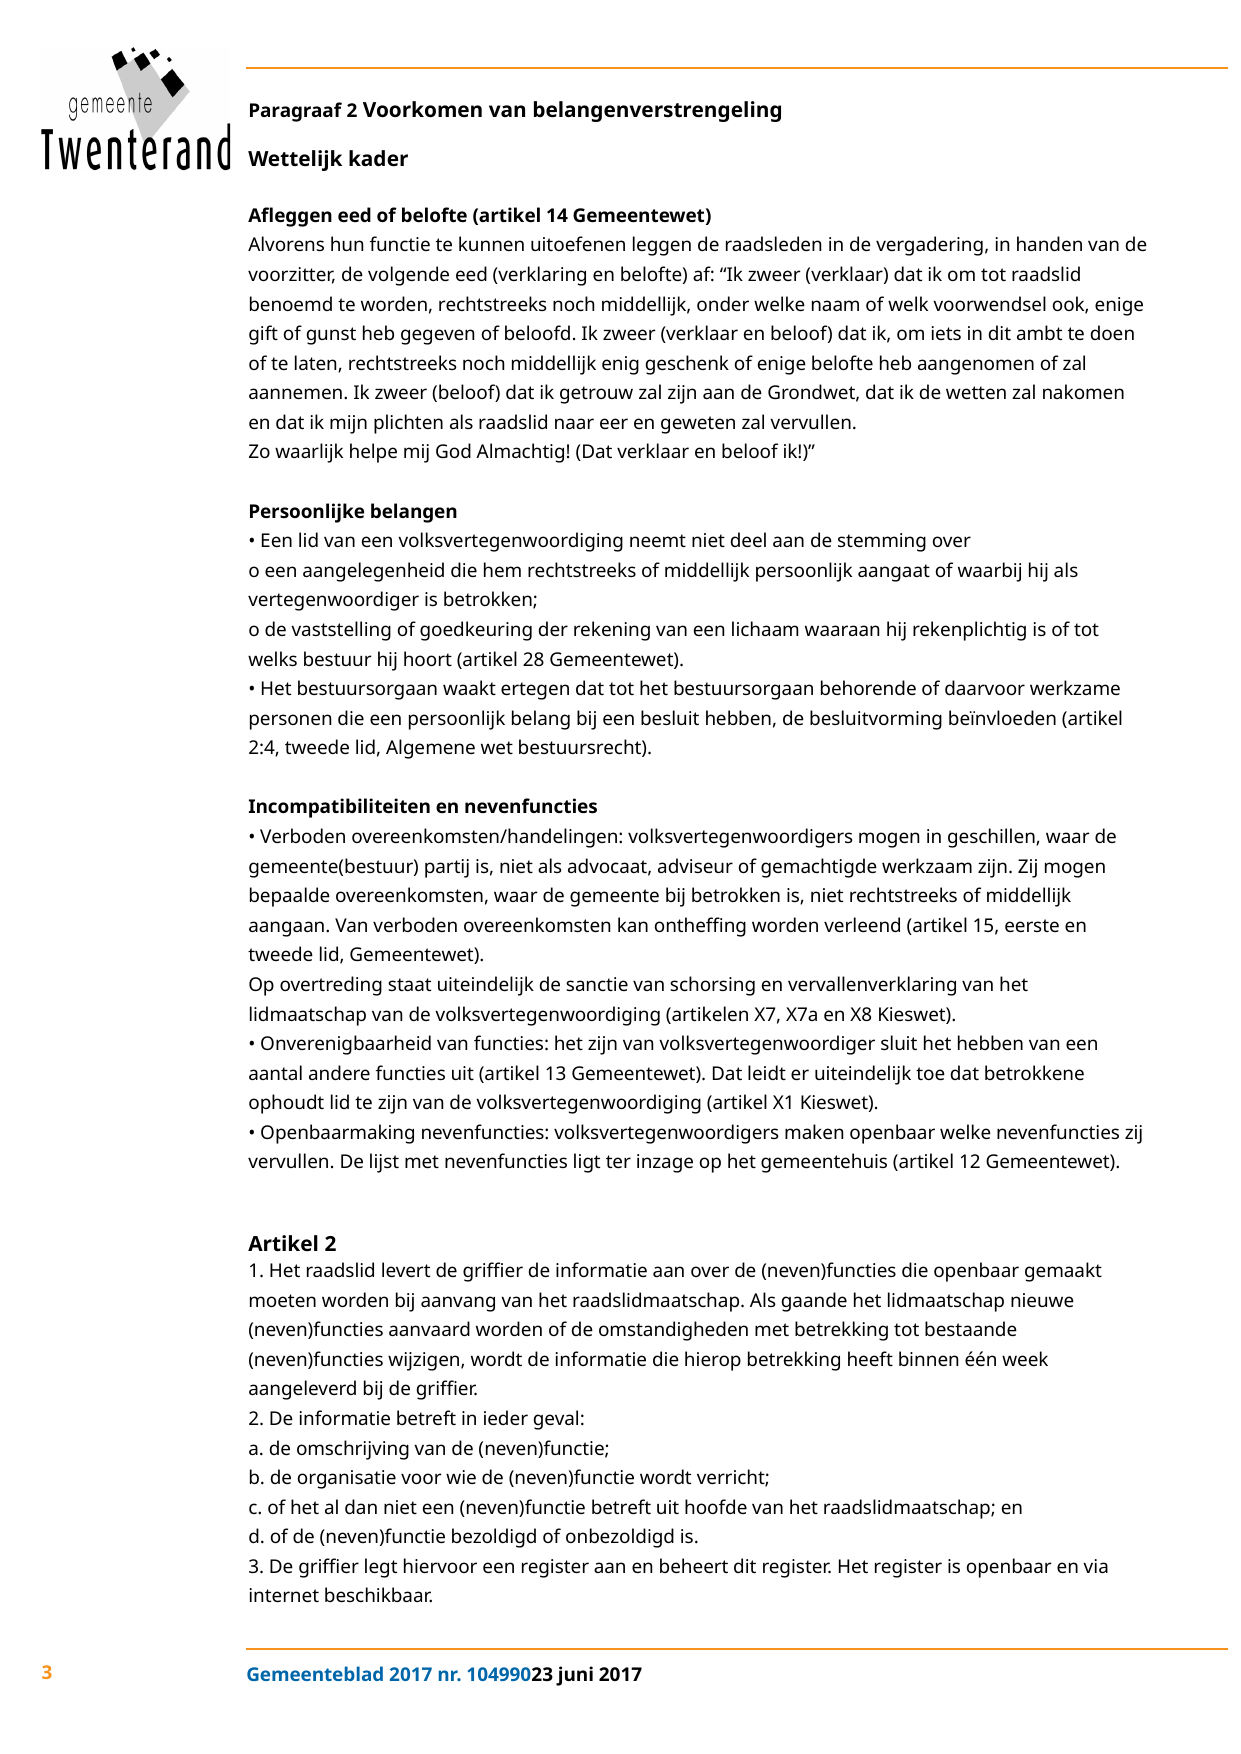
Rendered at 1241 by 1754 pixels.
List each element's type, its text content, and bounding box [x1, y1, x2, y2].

text Zo waarlijk helpe mij God Almachtig! (Dat verklaar en beloof ik!)” [248, 439, 1152, 464]
text a. de omschrijving van de (neven)functie; [248, 1435, 1152, 1460]
text Persoonlijke belangen [248, 498, 1152, 524]
text • Het bestuursorgaan waakt ertegen dat tot het bestuursorgaan behorende of daarvoor werkzame personen die een persoonlijk belang bij een besluit hebben, de besluitvorming beïnvloeden (artikel 2:4, tweede lid, Algemene wet bestuursrecht). [248, 675, 1152, 760]
text • Openbaarmaking nevenfuncties: volksvertegenwoordigers maken openbaar welke nevenfuncties zij vervullen. De lijst met nevenfuncties ligt ter inzage op het gemeentehuis (artikel 12 Gemeentewet). [248, 1119, 1152, 1174]
text Alvorens hun functie te kunnen uitoefenen leggen de raadsleden in de vergadering, in handen van de voorzitter, de volgende eed (verklaring en belofte) af: “Ik zweer (verklaar) dat ik om tot raadslid benoemd te worden, rechtstreeks noch middellijk, onder welke naam of welk voorwendsel ook, enige gift of gunst heb gegeven of beloofd. Ik zweer (verklaar en beloof) dat ik, om iets in dit ambt te doen of te laten, rechtstreeks noch middellijk enig geschenk of enige belofte heb aangenomen of zal aannemen. Ik zweer (beloof) dat ik getrouw zal zijn aan de Grondwet, dat ik de wetten zal nakomen en dat ik mijn plichten als raadslid naar eer en geweten zal vervullen. [248, 232, 1152, 435]
text Op overtreding staat uiteindelijk de sanctie van schorsing en vervallenverklaring van het lidmaatschap van de volksvertegenwoordiging (artikelen X7, X7a en X8 Kieswet). [248, 971, 1152, 1027]
text 3. De griffier legt hiervoor een register aan en beheert dit register. Het register is openbaar en via internet beschikbaar. [248, 1553, 1152, 1608]
text • Een lid van een volksvertegenwoordiging neemt niet deel aan de stemming over [248, 527, 1152, 553]
text o een aangelegenheid die hem rechtstreeks of middellijk persoonlijk aangaat of waarbij hij als vertegenwoordiger is betrokken; [248, 557, 1152, 612]
text b. de organisatie voor wie de (neven)functie wordt verricht; [248, 1464, 1152, 1490]
text • Verboden overeenkomsten/handelingen: volksvertegenwoordigers mogen in geschillen, waar de gemeente(bestuur) partij is, niet als advocaat, adviseur of gemachtigde werkzaam zijn. Zij mogen bepaalde overeenkomsten, waar de gemeente bij betrokken is, niet rechtstreeks of middellijk aangaan. Van verboden overeenkomsten kan ontheffing worden verleend (artikel 15, eerste en tweede lid, Gemeentewet). [248, 823, 1152, 967]
text 2. De informatie betreft in ieder geval: [248, 1405, 1152, 1431]
text Artikel 2 [248, 1229, 1152, 1257]
text 1. Het raadslid levert de griffier de informatie aan over de (neven)functies die openbaar gemaakt moeten worden bij aanvang van het raadslidmaatschap. Als gaande het lidmaatschap nieuwe (neven)functies aanvaard worden of de omstandigheden met betrekking tot bestaande (neven)functies wijzigen, wordt de informatie die hierop betrekking heeft binnen één week aangeleverd bij de griffier. [248, 1257, 1152, 1401]
text Paragraaf 2 Voorkomen van belangenverstrengeling [248, 95, 1152, 123]
text Wettelijk kader [248, 144, 1152, 172]
text Incompatibiliteiten en nevenfuncties [248, 794, 1152, 819]
picture [41, 47, 231, 172]
text o de vaststelling of goedkeuring der rekening van een lichaam waaraan hij rekenplichtig is of tot welks bestuur hij hoort (artikel 28 Gemeentewet). [248, 616, 1152, 672]
text Afleggen eed of belofte (artikel 14 Gemeentewet) [248, 202, 1152, 228]
text • Onverenigbaarheid van functies: het zijn van volksvertegenwoordiger sluit het hebben van een aantal andere functies uit (artikel 13 Gemeentewet). Dat leidt er uiteindelijk toe dat betrokkene ophoudt lid te zijn van de volksvertegenwoordiging (artikel X1 Kieswet). [248, 1030, 1152, 1115]
text d. of de (neven)functie bezoldigd of onbezoldigd is. [248, 1523, 1152, 1549]
text c. of het al dan niet een (neven)functie betreft uit hoofde van het raadslidmaatschap; en [248, 1494, 1152, 1519]
